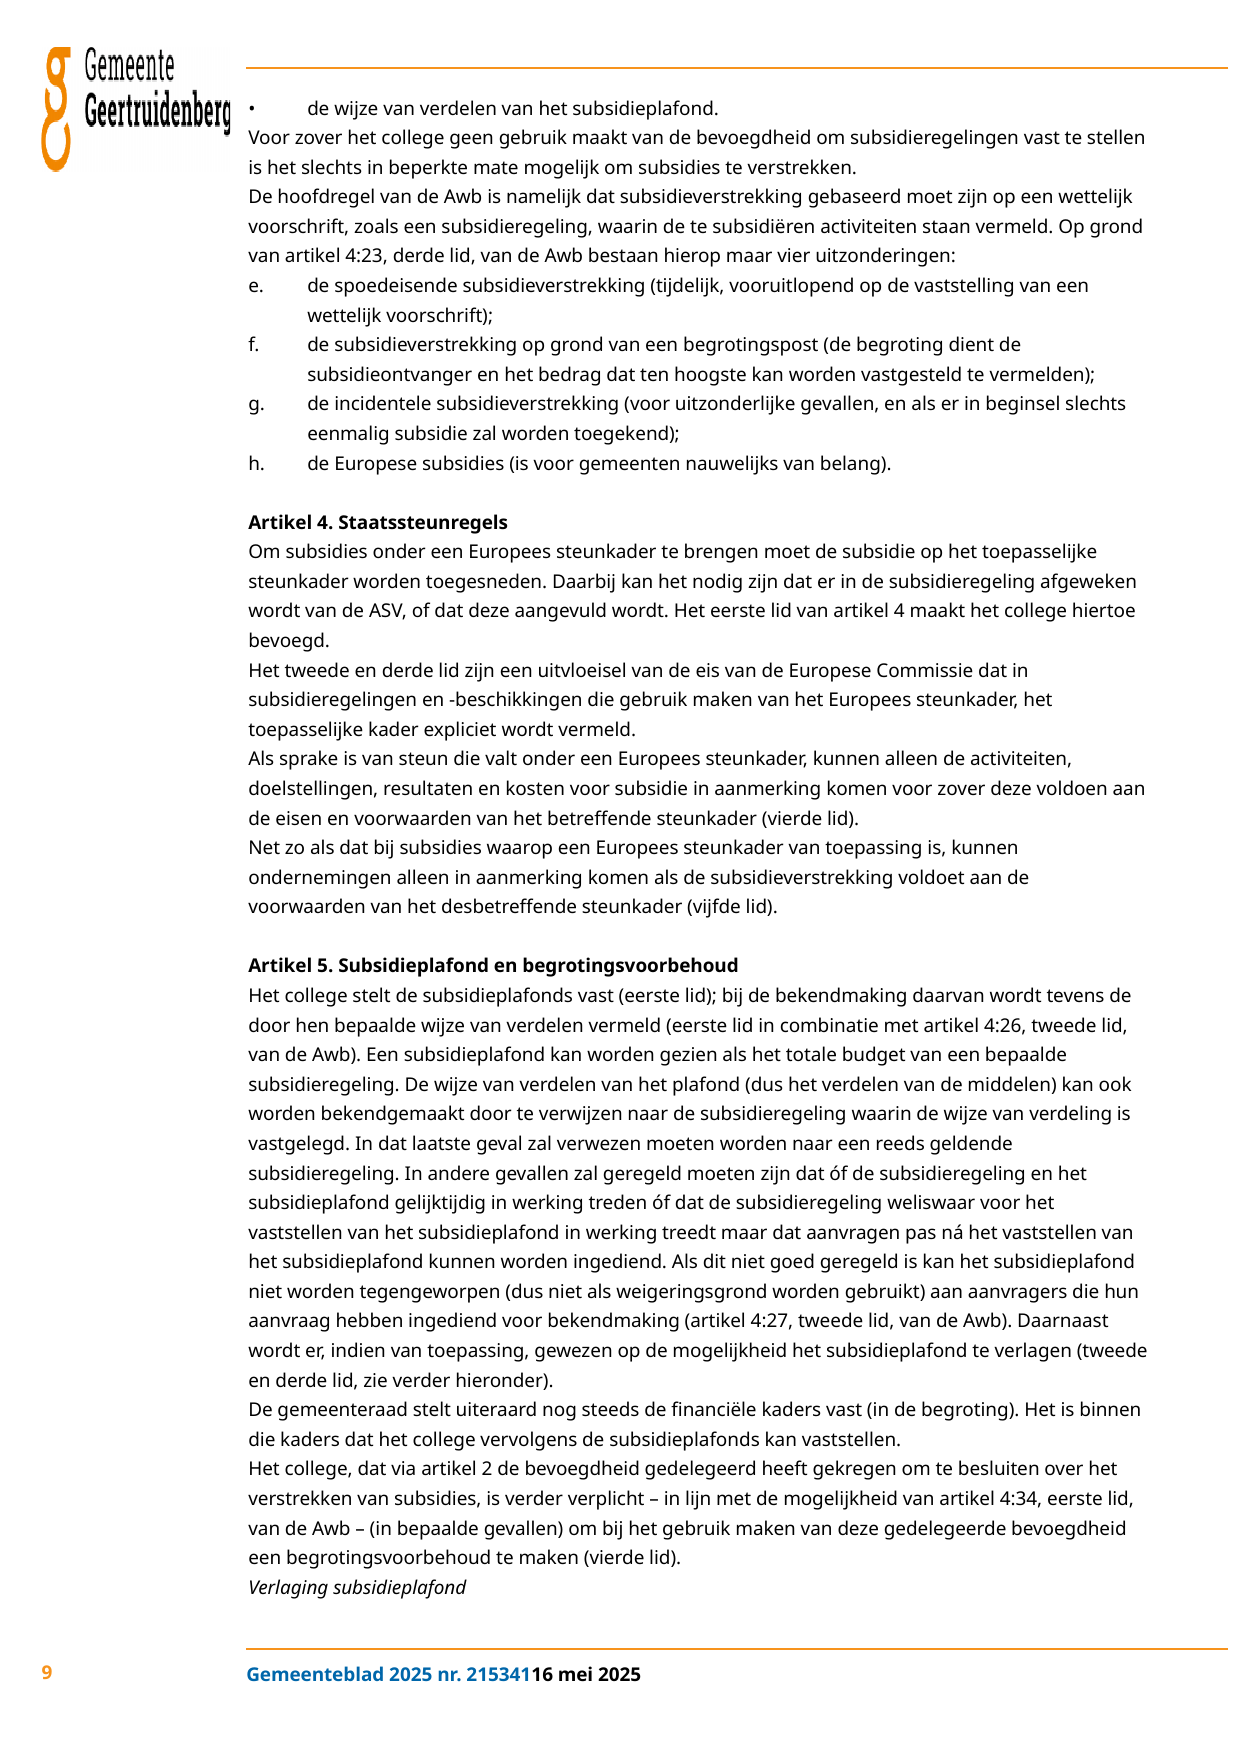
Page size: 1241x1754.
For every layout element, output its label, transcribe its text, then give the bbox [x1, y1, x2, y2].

text Om subsidies onder een Europees steunkader te brengen moet de subsidie op het toepasselijke steunkader worden toegesneden. Daarbij kan het nodig zijn dat er in de subsidieregeling afgeweken wordt van de ASV, of dat deze aangevuld wordt. Het eerste lid van artikel 4 maakt het college hiertoe bevoegd. [248, 538, 1152, 653]
list de wijze van verdelen van het subsidieplafond. [248, 95, 1152, 121]
text Verlaging subsidieplafond [248, 1574, 1152, 1600]
text Het college stelt de subsidieplafonds vast (eerste lid); bij de bekendmaking daarvan wordt tevens de door hen bepaalde wijze van verdelen vermeld (eerste lid in combinatie met artikel 4:26, tweede lid, van de Awb). Een subsidieplafond kan worden gezien als het totale budget van een bepaalde subsidieregeling. De wijze van verdelen van het plafond (dus het verdelen van de middelen) kan ook worden bekendgemaakt door te verwijzen naar de subsidieregeling waarin de wijze van verdeling is vastgelegd. In dat laatste geval zal verwezen moeten worden naar een reeds geldende subsidieregeling. In andere gevallen zal geregeld moeten zijn dat óf de subsidieregeling en het subsidieplafond gelijktijdig in werking treden óf dat de subsidieregeling weliswaar voor het vaststellen van het subsidieplafond in werking treedt maar dat aanvragen pas ná het vaststellen van het subsidieplafond kunnen worden ingediend. Als dit niet goed geregeld is kan het subsidieplafond niet worden tegengeworpen (dus niet als weigeringsgrond worden gebruikt) aan aanvragers die hun aanvraag hebben ingediend voor bekendmaking (artikel 4:27, tweede lid, van de Awb). Daarnaast wordt er, indien van toepassing, gewezen op de mogelijkheid het subsidieplafond te verlagen (tweede en derde lid, zie verder hieronder). [248, 982, 1152, 1393]
text Net zo als dat bij subsidies waarop een Europees steunkader van toepassing is, kunnen ondernemingen alleen in aanmerking komen als de subsidieverstrekking voldoet aan de voorwaarden van het desbetreffende steunkader (vijfde lid). [248, 834, 1152, 919]
list de spoedeisende subsidieverstrekking (tijdelijk, vooruitlopend op de vaststelling van een wettelijk voorschrift); [248, 272, 1152, 328]
list de incidentele subsidieverstrekking (voor uitzonderlijke gevallen, en als er in beginsel slechts eenmalig subsidie zal worden toegekend); [248, 391, 1152, 446]
list de subsidieverstrekking op grond van een begrotingspost (de begroting dient de subsidieontvanger en het bedrag dat ten hoogste kan worden vastgesteld te vermelden); [248, 331, 1152, 387]
picture [41, 47, 231, 172]
text Artikel 5. Subsidieplafond en begrotingsvoorbehoud [248, 953, 1152, 978]
text De gemeenteraad stelt uiteraard nog steeds de financiële kaders vast (in de begroting). Het is binnen die kaders dat het college vervolgens de subsidieplafonds kan vaststellen. [248, 1396, 1152, 1452]
list de Europese subsidies (is voor gemeenten nauwelijks van belang). [248, 450, 1152, 476]
text De hoofdregel van de Awb is namelijk dat subsidieverstrekking gebaseerd moet zijn op een wettelijk voorschrift, zoals een subsidieregeling, waarin de te subsidiëren activiteiten staan vermeld. Op grond van artikel 4:23, derde lid, van de Awb bestaan hierop maar vier uitzonderingen: [248, 183, 1152, 268]
text Artikel 4. Staatssteunregels [248, 509, 1152, 535]
text Het tweede en derde lid zijn een uitvloeisel van de eis van de Europese Commissie dat in subsidieregelingen en -beschikkingen die gebruik maken van het Europees steunkader, het toepasselijke kader expliciet wordt vermeld. [248, 657, 1152, 742]
text Het college, dat via artikel 2 de bevoegdheid gedelegeerd heeft gekregen om te besluiten over het verstrekken van subsidies, is verder verplicht – in lijn met de mogelijkheid van artikel 4:34, eerste lid, van de Awb – (in bepaalde gevallen) om bij het gebruik maken van deze gedelegeerde bevoegdheid een begrotingsvoorbehoud te maken (vierde lid). [248, 1456, 1152, 1570]
text Als sprake is van steun die valt onder een Europees steunkader, kunnen alleen de activiteiten, doelstellingen, resultaten en kosten voor subsidie in aanmerking komen voor zover deze voldoen aan de eisen en voorwaarden van het betreffende steunkader (vierde lid). [248, 746, 1152, 831]
text Voor zover het college geen gebruik maakt van de bevoegdheid om subsidieregelingen vast te stellen is het slechts in beperkte mate mogelijk om subsidies te verstrekken. [248, 124, 1152, 180]
